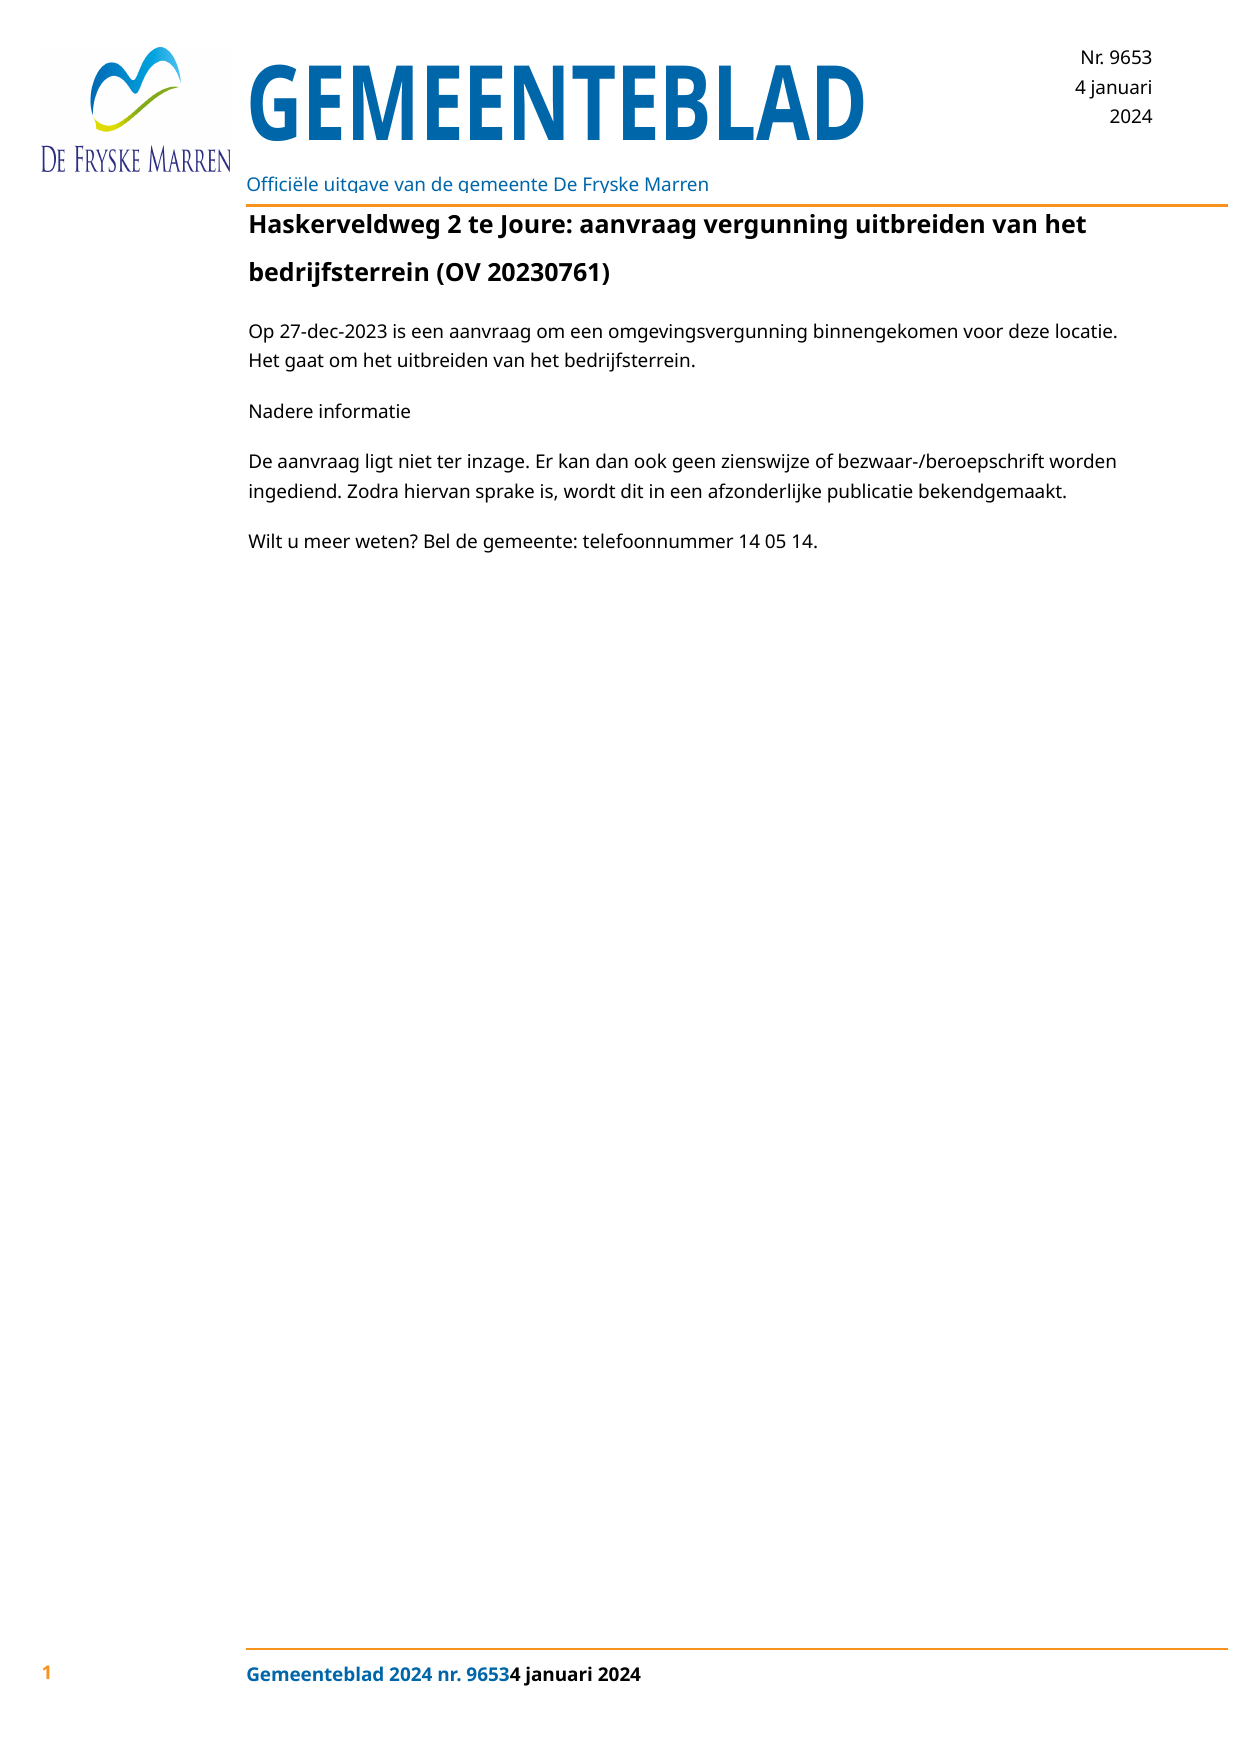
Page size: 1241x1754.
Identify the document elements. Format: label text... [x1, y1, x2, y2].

text Nadere informatie [248, 398, 1152, 424]
text Haskerveldweg 2 te Joure: aanvraag vergunning uitbreiden van het bedrijfsterrein (OV 20230761) [248, 207, 1152, 288]
text Op 27-dec-2023 is een aanvraag om een omgevingsvergunning binnengekomen voor deze locatie. Het gaat om het uitbreiden van het bedrijfsterrein. [248, 318, 1152, 373]
picture [41, 47, 231, 172]
text Wilt u meer weten? Bel de gemeente: telefoonnummer 14 05 14. [248, 528, 1152, 554]
text De aanvraag ligt niet ter inzage. Er kan dan ook geen zienswijze of bezwaar-/beroepschrift worden ingediend. Zodra hiervan sprake is, wordt dit in een afzonderlijke publicatie bekendgemaakt. [248, 448, 1152, 504]
